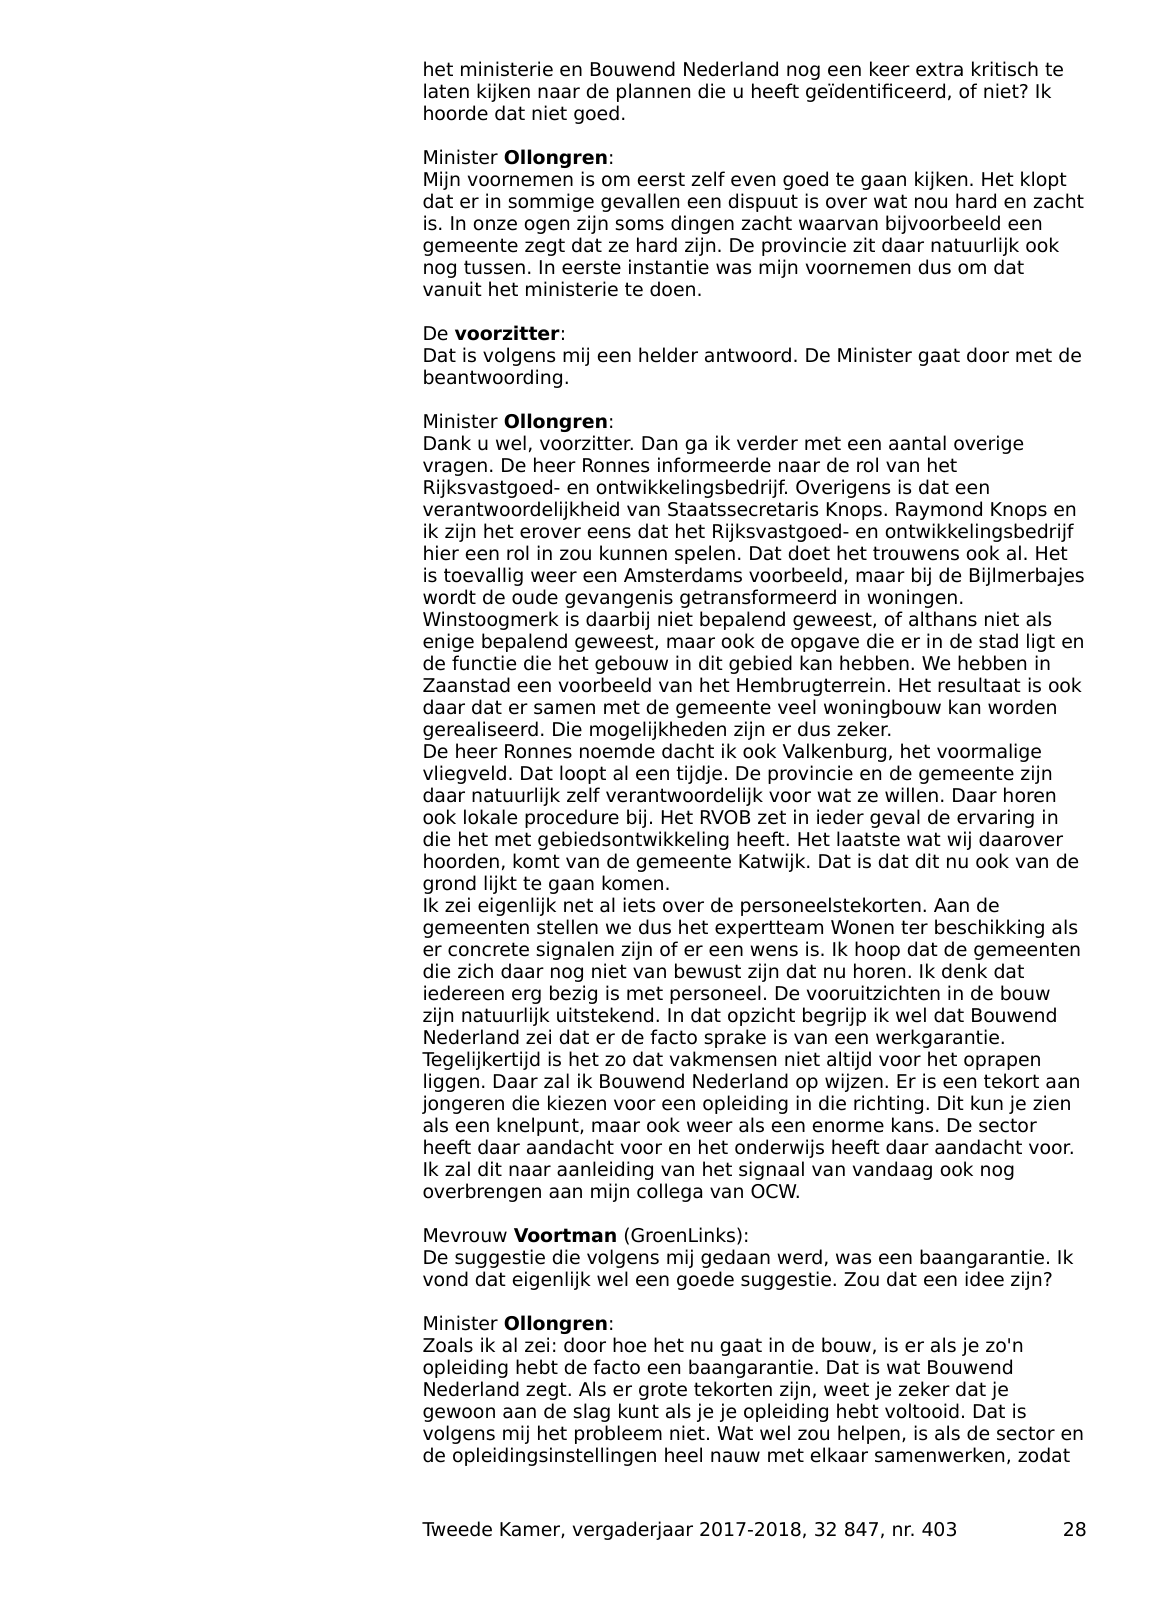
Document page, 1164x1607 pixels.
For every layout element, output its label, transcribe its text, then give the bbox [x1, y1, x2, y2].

text Mijn voornemen is om eerst zelf even goed te gaan kijken. Het klopt dat er in sommige gevallen een dispuut is over wat nou hard en zacht is. In onze ogen zijn soms dingen zacht waarvan bijvoorbeeld een gemeente zegt dat ze hard zijn. De provincie zit daar natuurlijk ook nog tussen. In eerste instantie was mijn voornemen dus om dat vanuit het ministerie te doen. [422, 169, 1087, 301]
text Mevrouw Voortman (GroenLinks): [422, 1225, 1087, 1247]
text Dat is volgens mij een helder antwoord. De Minister gaat door met de beantwoording. [422, 345, 1087, 389]
text Minister Ollongren: [422, 147, 1087, 169]
text Dank u wel, voorzitter. Dan ga ik verder met een aantal overige vragen. De heer Ronnes informeerde naar de rol van het Rijksvastgoed- en ontwikkelingsbedrijf. Overigens is dat een verantwoordelijkheid van Staatssecretaris Knops. Raymond Knops en ik zijn het erover eens dat het Rijksvastgoed- en ontwikkelingsbedrijf hier een rol in zou kunnen spelen. Dat doet het trouwens ook al. Het is toevallig weer een Amsterdams voorbeeld, maar bij de Bijlmerbajes wordt de oude gevangenis getransformeerd in woningen. Winstoogmerk is daarbij niet bepalend geweest, of althans niet als enige bepalend geweest, maar ook de opgave die er in de stad ligt en de functie die het gebouw in dit gebied kan hebben. We hebben in Zaanstad een voorbeeld van het Hembrugterrein. Het resultaat is ook daar dat er samen met de gemeente veel woningbouw kan worden gerealiseerd. Die mogelijkheden zijn er dus zeker. [422, 433, 1087, 741]
text het ministerie en Bouwend Nederland nog een keer extra kritisch te laten kijken naar de plannen die u heeft geïdentificeerd, of niet? Ik hoorde dat niet goed. [422, 59, 1087, 125]
text Minister Ollongren: [422, 1313, 1087, 1335]
text De voorzitter: [422, 323, 1087, 345]
text Ik zei eigenlijk net al iets over de personeelstekorten. Aan de gemeenten stellen we dus het expertteam Wonen ter beschikking als er concrete signalen zijn of er een wens is. Ik hoop dat de gemeenten die zich daar nog niet van bewust zijn dat nu horen. Ik denk dat iedereen erg bezig is met personeel. De vooruitzichten in de bouw zijn natuurlijk uitstekend. In dat opzicht begrijp ik wel dat Bouwend Nederland zei dat er de facto sprake is van een werkgarantie. Tegelijkertijd is het zo dat vakmensen niet altijd voor het oprapen liggen. Daar zal ik Bouwend Nederland op wijzen. Er is een tekort aan jongeren die kiezen voor een opleiding in die richting. Dit kun je zien als een knelpunt, maar ook weer als een enorme kans. De sector heeft daar aandacht voor en het onderwijs heeft daar aandacht voor. Ik zal dit naar aanleiding van het signaal van vandaag ook nog overbrengen aan mijn collega van OCW. [422, 895, 1087, 1203]
text De suggestie die volgens mij gedaan werd, was een baangarantie. Ik vond dat eigenlijk wel een goede suggestie. Zou dat een idee zijn? [422, 1247, 1087, 1291]
text Minister Ollongren: [422, 411, 1087, 433]
text De heer Ronnes noemde dacht ik ook Valkenburg, het voormalige vliegveld. Dat loopt al een tijdje. De provincie en de gemeente zijn daar natuurlijk zelf verantwoordelijk voor wat ze willen. Daar horen ook lokale procedure bij. Het RVOB zet in ieder geval de ervaring in die het met gebiedsontwikkeling heeft. Het laatste wat wij daarover hoorden, komt van de gemeente Katwijk. Dat is dat dit nu ook van de grond lijkt te gaan komen. [422, 741, 1087, 895]
text Zoals ik al zei: door hoe het nu gaat in de bouw, is er als je zo'n opleiding hebt de facto een baangarantie. Dat is wat Bouwend Nederland zegt. Als er grote tekorten zijn, weet je zeker dat je gewoon aan de slag kunt als je je opleiding hebt voltooid. Dat is volgens mij het probleem niet. Wat wel zou helpen, is als de sector en de opleidingsinstellingen heel nauw met elkaar samenwerken, zodat [422, 1335, 1087, 1467]
